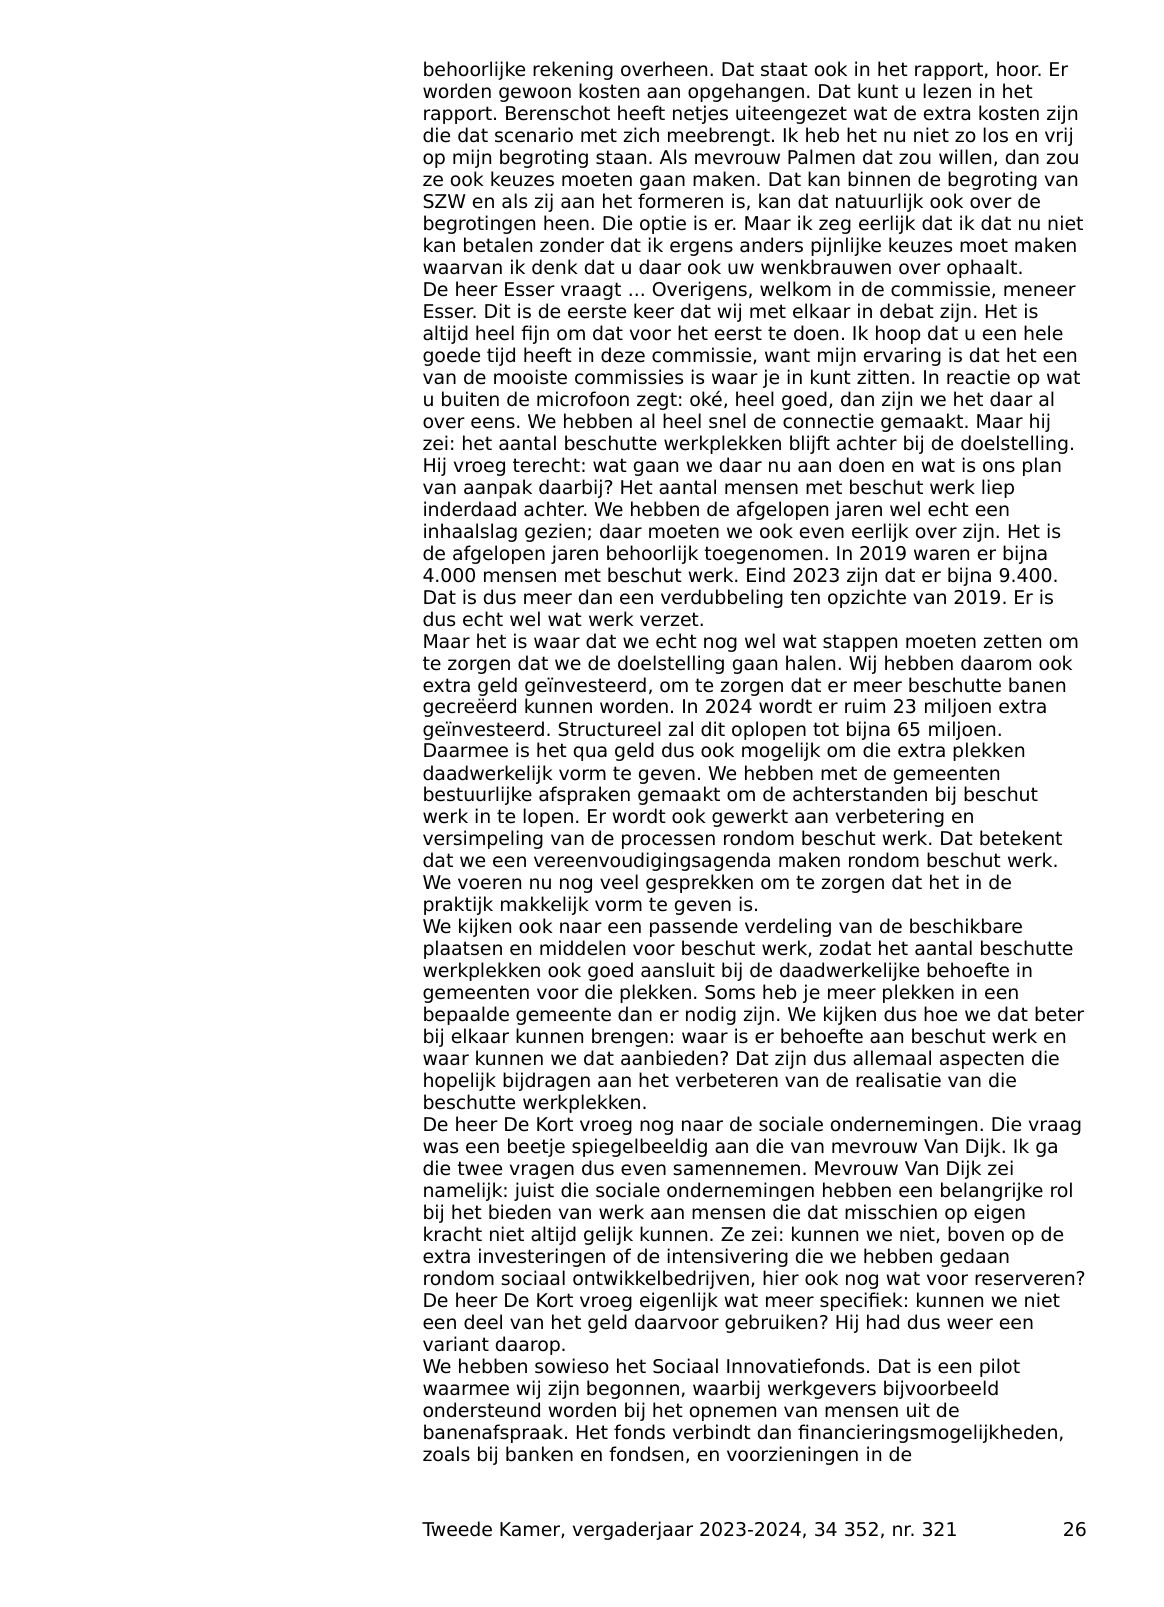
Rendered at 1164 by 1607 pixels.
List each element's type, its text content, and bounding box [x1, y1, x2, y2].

text We kijken ook naar een passende verdeling van de beschikbare plaatsen en middelen voor beschut werk, zodat het aantal beschutte werkplekken ook goed aansluit bij de daadwerkelijke behoefte in gemeenten voor die plekken. Soms heb je meer plekken in een bepaalde gemeente dan er nodig zijn. We kijken dus hoe we dat beter bij elkaar kunnen brengen: waar is er behoefte aan beschut werk en waar kunnen we dat aanbieden? Dat zijn dus allemaal aspecten die hopelijk bijdragen aan het verbeteren van de realisatie van die beschutte werkplekken. [422, 916, 1087, 1114]
text De heer De Kort vroeg nog naar de sociale ondernemingen. Die vraag was een beetje spiegelbeeldig aan die van mevrouw Van Dijk. Ik ga die twee vragen dus even samennemen. Mevrouw Van Dijk zei namelijk: juist die sociale ondernemingen hebben een belangrijke rol bij het bieden van werk aan mensen die dat misschien op eigen kracht niet altijd gelijk kunnen. Ze zei: kunnen we niet, boven op de extra investeringen of de intensivering die we hebben gedaan rondom sociaal ontwikkelbedrijven, hier ook nog wat voor reserveren? De heer De Kort vroeg eigenlijk wat meer specifiek: kunnen we niet een deel van het geld daarvoor gebruiken? Hij had dus weer een variant daarop. [422, 1114, 1087, 1356]
text behoorlijke rekening overheen. Dat staat ook in het rapport, hoor. Er worden gewoon kosten aan opgehangen. Dat kunt u lezen in het rapport. Berenschot heeft netjes uiteengezet wat de extra kosten zijn die dat scenario met zich meebrengt. Ik heb het nu niet zo los en vrij op mijn begroting staan. Als mevrouw Palmen dat zou willen, dan zou ze ook keuzes moeten gaan maken. Dat kan binnen de begroting van SZW en als zij aan het formeren is, kan dat natuurlijk ook over de begrotingen heen. Die optie is er. Maar ik zeg eerlijk dat ik dat nu niet kan betalen zonder dat ik ergens anders pijnlijke keuzes moet maken waarvan ik denk dat u daar ook uw wenkbrauwen over ophaalt. [422, 59, 1087, 279]
text We hebben sowieso het Sociaal Innovatiefonds. Dat is een pilot waarmee wij zijn begonnen, waarbij werkgevers bijvoorbeeld ondersteund worden bij het opnemen van mensen uit de banenafspraak. Het fonds verbindt dan financieringsmogelijkheden, zoals bij banken en fondsen, en voorzieningen in de [422, 1356, 1087, 1466]
text De heer Esser vraagt ... Overigens, welkom in de commissie, meneer Esser. Dit is de eerste keer dat wij met elkaar in debat zijn. Het is altijd heel fijn om dat voor het eerst te doen. Ik hoop dat u een hele goede tijd heeft in deze commissie, want mijn ervaring is dat het een van de mooiste commissies is waar je in kunt zitten. In reactie op wat u buiten de microfoon zegt: oké, heel goed, dan zijn we het daar al over eens. We hebben al heel snel de connectie gemaakt. Maar hij zei: het aantal beschutte werkplekken blijft achter bij de doelstelling. Hij vroeg terecht: wat gaan we daar nu aan doen en wat is ons plan van aanpak daarbij? Het aantal mensen met beschut werk liep inderdaad achter. We hebben de afgelopen jaren wel echt een inhaalslag gezien; daar moeten we ook even eerlijk over zijn. Het is de afgelopen jaren behoorlijk toegenomen. In 2019 waren er bijna 4.000 mensen met beschut werk. Eind 2023 zijn dat er bijna 9.400. Dat is dus meer dan een verdubbeling ten opzichte van 2019. Er is dus echt wel wat werk verzet. [422, 279, 1087, 631]
text Maar het is waar dat we echt nog wel wat stappen moeten zetten om te zorgen dat we de doelstelling gaan halen. Wij hebben daarom ook extra geld geïnvesteerd, om te zorgen dat er meer beschutte banen gecreëerd kunnen worden. In 2024 wordt er ruim 23 miljoen extra geïnvesteerd. Structureel zal dit oplopen tot bijna 65 miljoen. Daarmee is het qua geld dus ook mogelijk om die extra plekken daadwerkelijk vorm te geven. We hebben met de gemeenten bestuurlijke afspraken gemaakt om de achterstanden bij beschut werk in te lopen. Er wordt ook gewerkt aan verbetering en versimpeling van de processen rondom beschut werk. Dat betekent dat we een vereenvoudigingsagenda maken rondom beschut werk. We voeren nu nog veel gesprekken om te zorgen dat het in de praktijk makkelijk vorm te geven is. [422, 631, 1087, 916]
